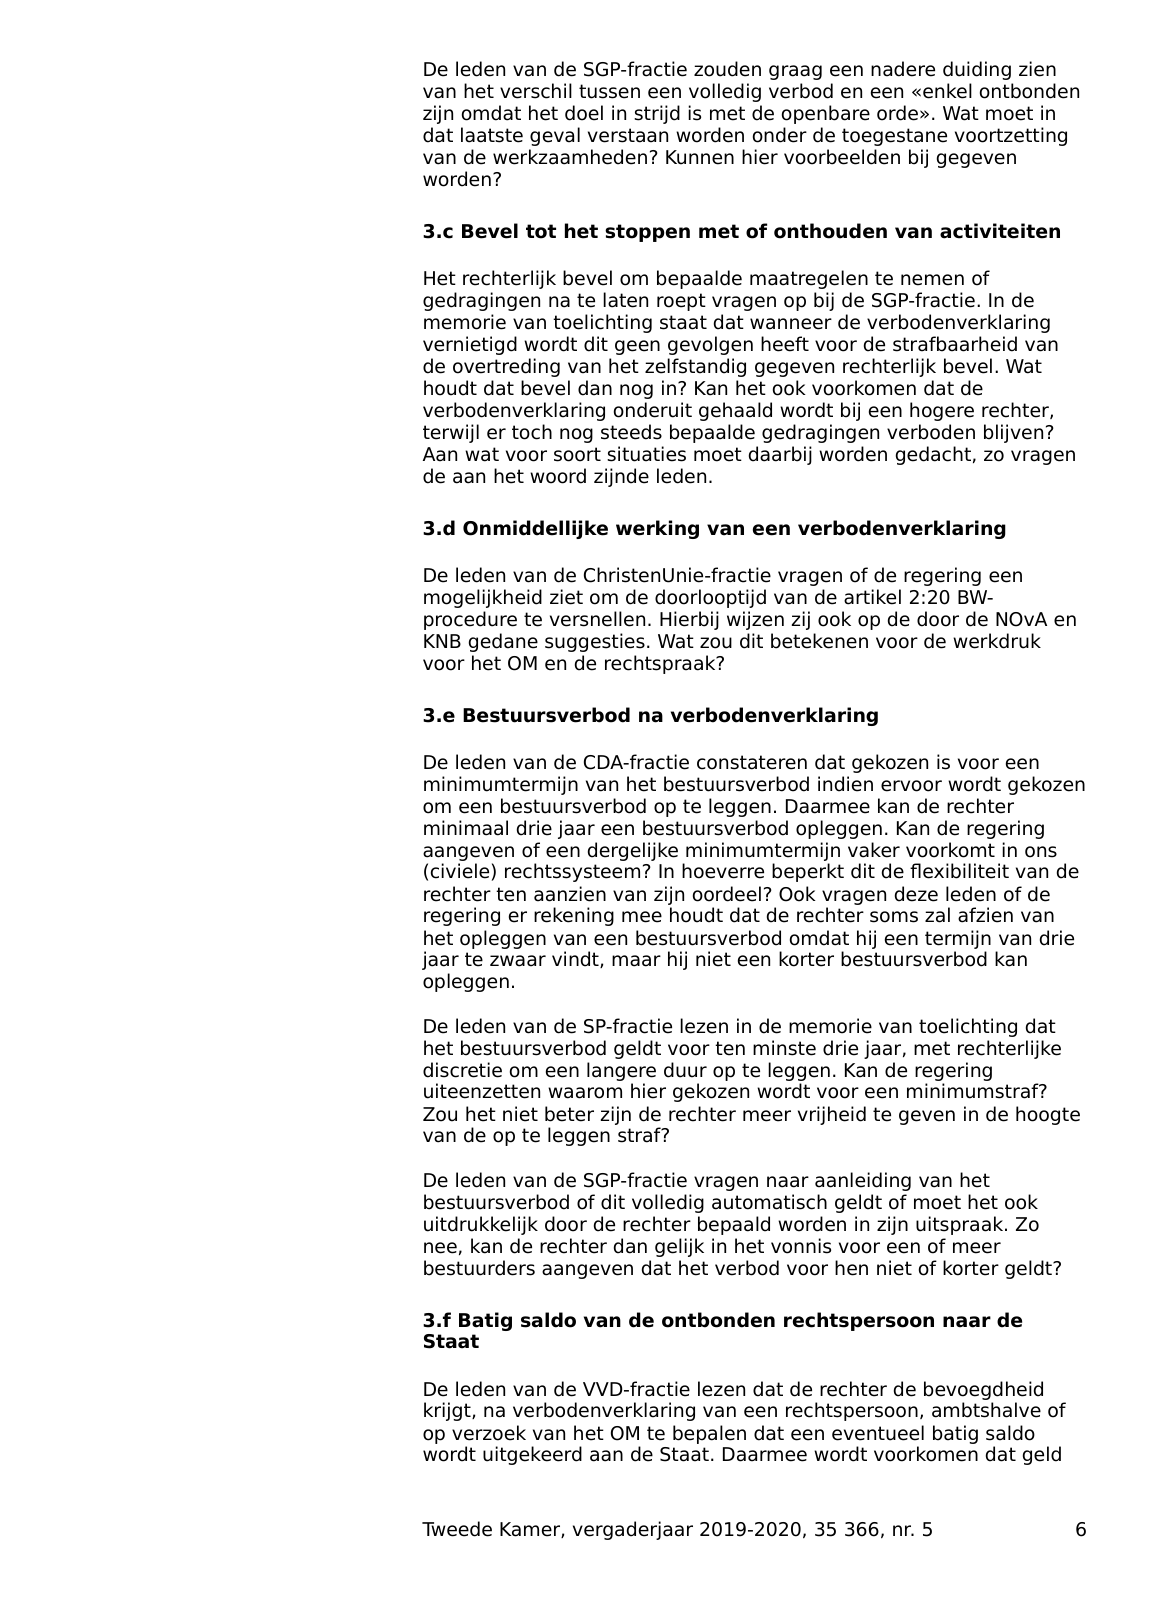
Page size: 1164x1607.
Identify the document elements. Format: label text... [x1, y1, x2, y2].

text De leden van de ChristenUnie-fractie vragen of de regering een mogelijkheid ziet om de doorlooptijd van de artikel 2:20 BW-procedure te versnellen. Hierbij wijzen zij ook op de door de NOvA en KNB gedane suggesties. Wat zou dit betekenen voor de werkdruk voor het OM en de rechtspraak? [422, 565, 1087, 674]
subtitle 3.e Bestuursverbod na verbodenverklaring [422, 704, 1087, 727]
subtitle 3.c Bevel tot het stoppen met of onthouden van activiteiten [422, 221, 1087, 243]
text De leden van de CDA-fractie constateren dat gekozen is voor een minimumtermijn van het bestuursverbod indien ervoor wordt gekozen om een bestuursverbod op te leggen. Daarmee kan de rechter minimaal drie jaar een bestuursverbod opleggen. Kan de regering aangeven of een dergelijke minimumtermijn vaker voorkomt in ons (civiele) rechtssysteem? In hoeverre beperkt dit de flexibiliteit van de rechter ten aanzien van zijn oordeel? Ook vragen deze leden of de regering er rekening mee houdt dat de rechter soms zal afzien van het opleggen van een bestuursverbod omdat hij een termijn van drie jaar te zwaar vindt, maar hij niet een korter bestuursverbod kan opleggen. [422, 752, 1087, 993]
text De leden van de SGP-fractie vragen naar aanleiding van het bestuursverbod of dit volledig automatisch geldt of moet het ook uitdrukkelijk door de rechter bepaald worden in zijn uitspraak. Zo nee, kan de rechter dan gelijk in het vonnis voor een of meer bestuurders aangeven dat het verbod voor hen niet of korter geldt? [422, 1169, 1087, 1279]
text De leden van de VVD-fractie lezen dat de rechter de bevoegdheid krijgt, na verbodenverklaring van een rechtspersoon, ambtshalve of op verzoek van het OM te bepalen dat een eventueel batig saldo wordt uitgekeerd aan de Staat. Daarmee wordt voorkomen dat geld [422, 1378, 1087, 1466]
text De leden van de SGP-fractie zouden graag een nadere duiding zien van het verschil tussen een volledig verbod en een «enkel ontbonden zijn omdat het doel in strijd is met de openbare orde». Wat moet in dat laatste geval verstaan worden onder de toegestane voortzetting van de werkzaamheden? Kunnen hier voorbeelden bij gegeven worden? [422, 59, 1087, 191]
subtitle 3.f Batig saldo van de ontbonden rechtspersoon naar de Staat [422, 1309, 1087, 1353]
text Het rechterlijk bevel om bepaalde maatregelen te nemen of gedragingen na te laten roept vragen op bij de SGP-fractie. In de memorie van toelichting staat dat wanneer de verbodenverklaring vernietigd wordt dit geen gevolgen heeft voor de strafbaarheid van de overtreding van het zelfstandig gegeven rechterlijk bevel. Wat houdt dat bevel dan nog in? Kan het ook voorkomen dat de verbodenverklaring onderuit gehaald wordt bij een hogere rechter, terwijl er toch nog steeds bepaalde gedragingen verboden blijven? Aan wat voor soort situaties moet daarbij worden gedacht, zo vragen de aan het woord zijnde leden. [422, 268, 1087, 488]
text De leden van de SP-fractie lezen in de memorie van toelichting dat het bestuursverbod geldt voor ten minste drie jaar, met rechterlijke discretie om een langere duur op te leggen. Kan de regering uiteenzetten waarom hier gekozen wordt voor een minimumstraf? Zou het niet beter zijn de rechter meer vrijheid te geven in de hoogte van de op te leggen straf? [422, 1016, 1087, 1147]
subtitle 3.d Onmiddellijke werking van een verbodenverklaring [422, 518, 1087, 540]
